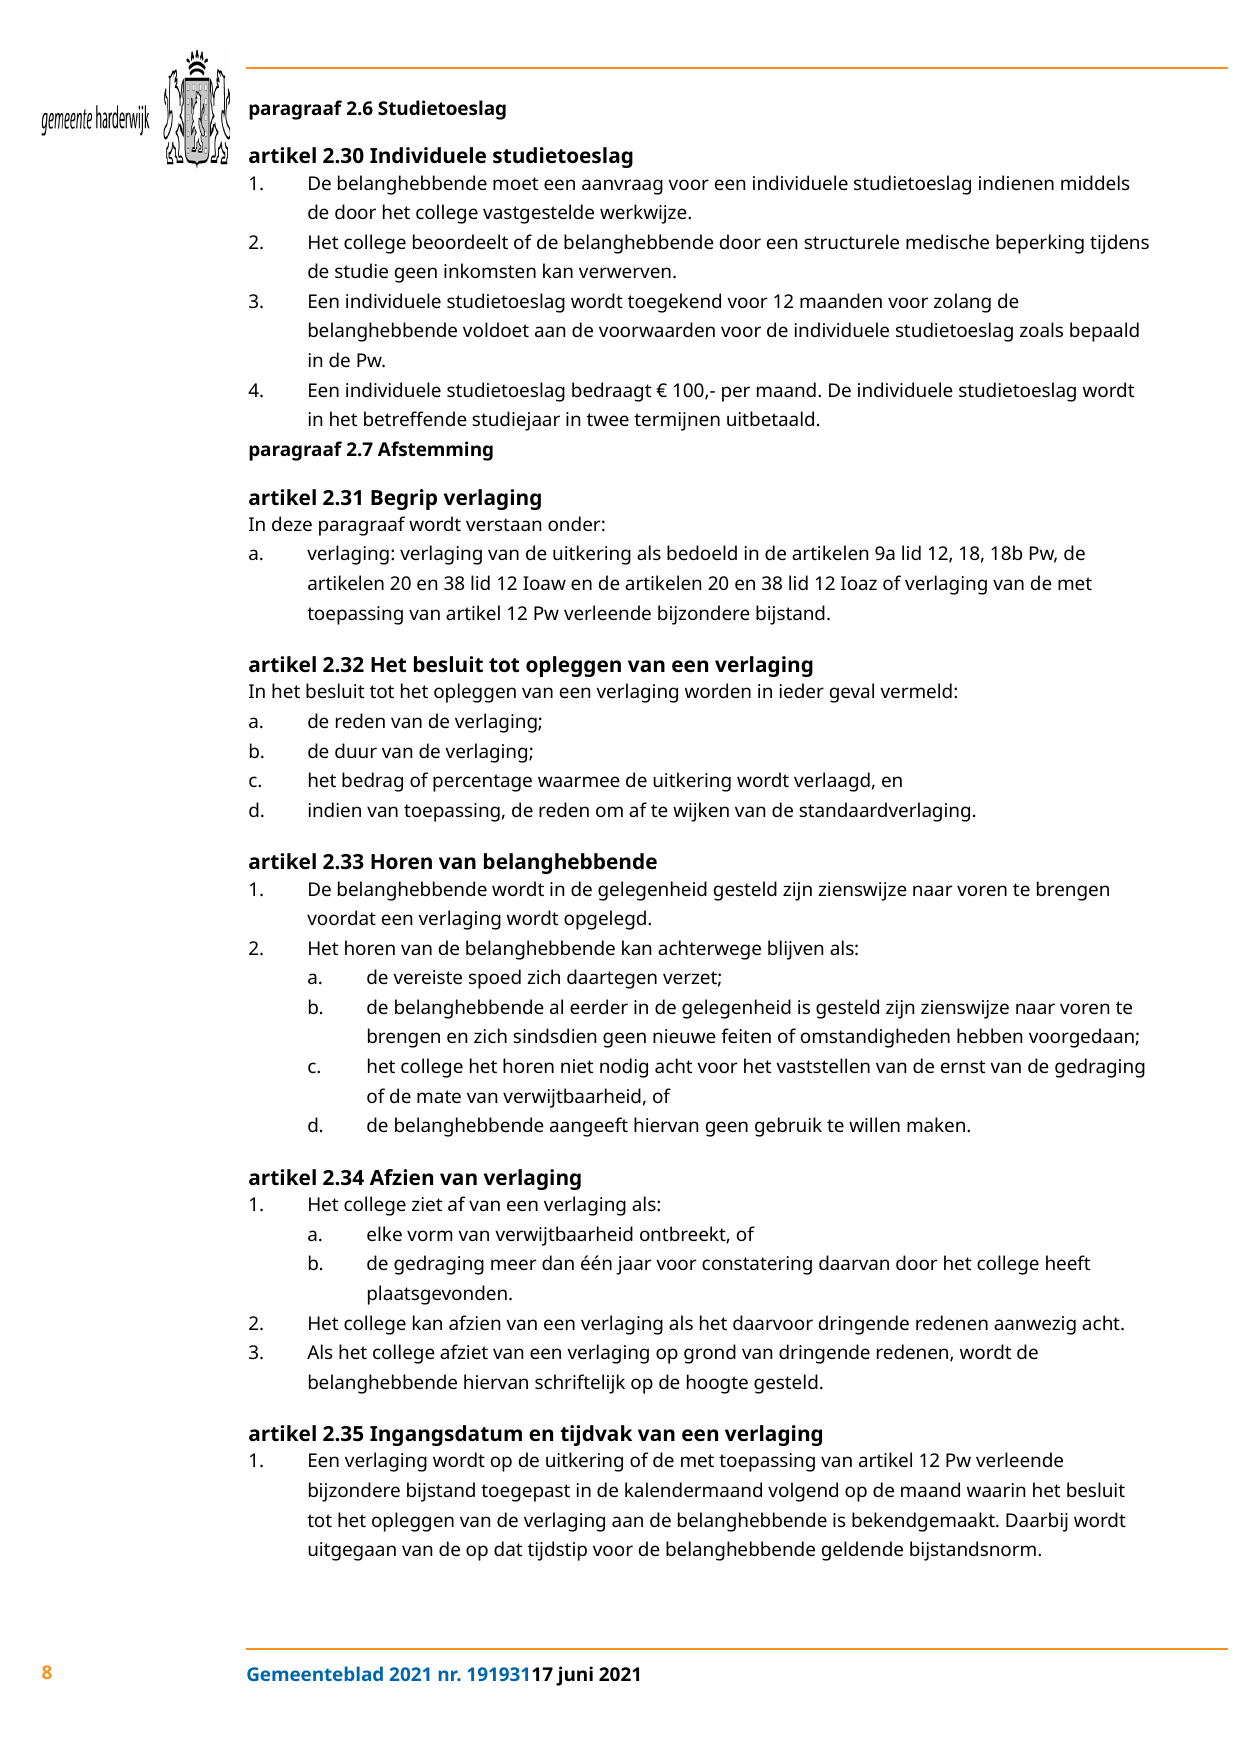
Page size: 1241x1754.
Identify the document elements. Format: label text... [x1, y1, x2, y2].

text In het besluit tot het opleggen van een verlaging worden in ieder geval vermeld: [248, 679, 1152, 704]
list het bedrag of percentage waarmee de uitkering wordt verlaagd, en [248, 767, 1152, 793]
list Een verlaging wordt op de uitkering of de met toepassing van artikel 12 Pw verleende bijzondere bijstand toegepast in de kalendermaand volgend op de maand waarin het besluit tot het opleggen van de verlaging aan de belanghebbende is bekendgemaakt. Daarbij wordt uitgegaan van de op dat tijdstip voor de belanghebbende geldende bijstandsnorm. [248, 1448, 1152, 1562]
list Een individuele studietoeslag bedraagt € 100,- per maand. De individuele studietoeslag wordt in het betreffende studiejaar in twee termijnen uitbetaald. [248, 377, 1152, 432]
list verlaging: verlaging van de uitkering als bedoeld in de artikelen 9a lid 12, 18, 18b Pw, de artikelen 20 en 38 lid 12 Ioaw en de artikelen 20 en 38 lid 12 Ioaz of verlaging van de met toepassing van artikel 12 Pw verleende bijzondere bijstand. [248, 541, 1152, 626]
text artikel 2.32 Het besluit tot opleggen van een verlaging [248, 650, 1152, 679]
list Het college kan afzien van een verlaging als het daarvoor dringende redenen aanwezig acht. [248, 1310, 1152, 1335]
list Het college ziet af van een verlaging als: [248, 1191, 1152, 1217]
list elke vorm van verwijtbaarheid ontbreekt, of [307, 1221, 1152, 1247]
picture [41, 47, 231, 172]
list de belanghebbende aangeeft hiervan geen gebruik te willen maken. [307, 1112, 1152, 1138]
text paragraaf 2.6 Studietoeslag [248, 95, 1152, 121]
list De belanghebbende wordt in de gelegenheid gesteld zijn zienswijze naar voren te brengen voordat een verlaging wordt opgelegd. [248, 876, 1152, 931]
text In deze paragraaf wordt verstaan onder: [248, 511, 1152, 537]
list Het college beoordeelt of de belanghebbende door een structurele medische beperking tijdens de studie geen inkomsten kan verwerven. [248, 229, 1152, 284]
text artikel 2.35 Ingangsdatum en tijdvak van een verlaging [248, 1419, 1152, 1448]
list de duur van de verlaging; [248, 738, 1152, 763]
list de reden van de verlaging; [248, 708, 1152, 734]
list de vereiste spoed zich daartegen verzet; [307, 964, 1152, 990]
list het college het horen niet nodig acht voor het vaststellen van de ernst van de gedraging of de mate van verwijtbaarheid, of [307, 1053, 1152, 1109]
list Het horen van de belanghebbende kan achterwege blijven als: [248, 935, 1152, 961]
text artikel 2.33 Horen van belanghebbende [248, 847, 1152, 876]
list de gedraging meer dan één jaar voor constatering daarvan door het college heeft plaatsgevonden. [307, 1251, 1152, 1306]
list Een individuele studietoeslag wordt toegekend voor 12 maanden voor zolang de belanghebbende voldoet aan de voorwaarden voor de individuele studietoeslag zoals bepaald in de Pw. [248, 288, 1152, 373]
list de belanghebbende al eerder in de gelegenheid is gesteld zijn zienswijze naar voren te brengen en zich sindsdien geen nieuwe feiten of omstandigheden hebben voorgedaan; [307, 994, 1152, 1049]
text artikel 2.31 Begrip verlaging [248, 483, 1152, 511]
list Als het college afziet van een verlaging op grond van dringende redenen, wordt de belanghebbende hiervan schriftelijk op de hoogte gesteld. [248, 1339, 1152, 1394]
text artikel 2.30 Individuele studietoeslag [248, 141, 1152, 170]
list De belanghebbende moet een aanvraag voor een individuele studietoeslag indienen middels de door het college vastgestelde werkwijze. [248, 170, 1152, 225]
text paragraaf 2.7 Afstemming [248, 436, 1152, 462]
list indien van toepassing, de reden om af te wijken van de standaardverlaging. [248, 797, 1152, 823]
text artikel 2.34 Afzien van verlaging [248, 1163, 1152, 1191]
